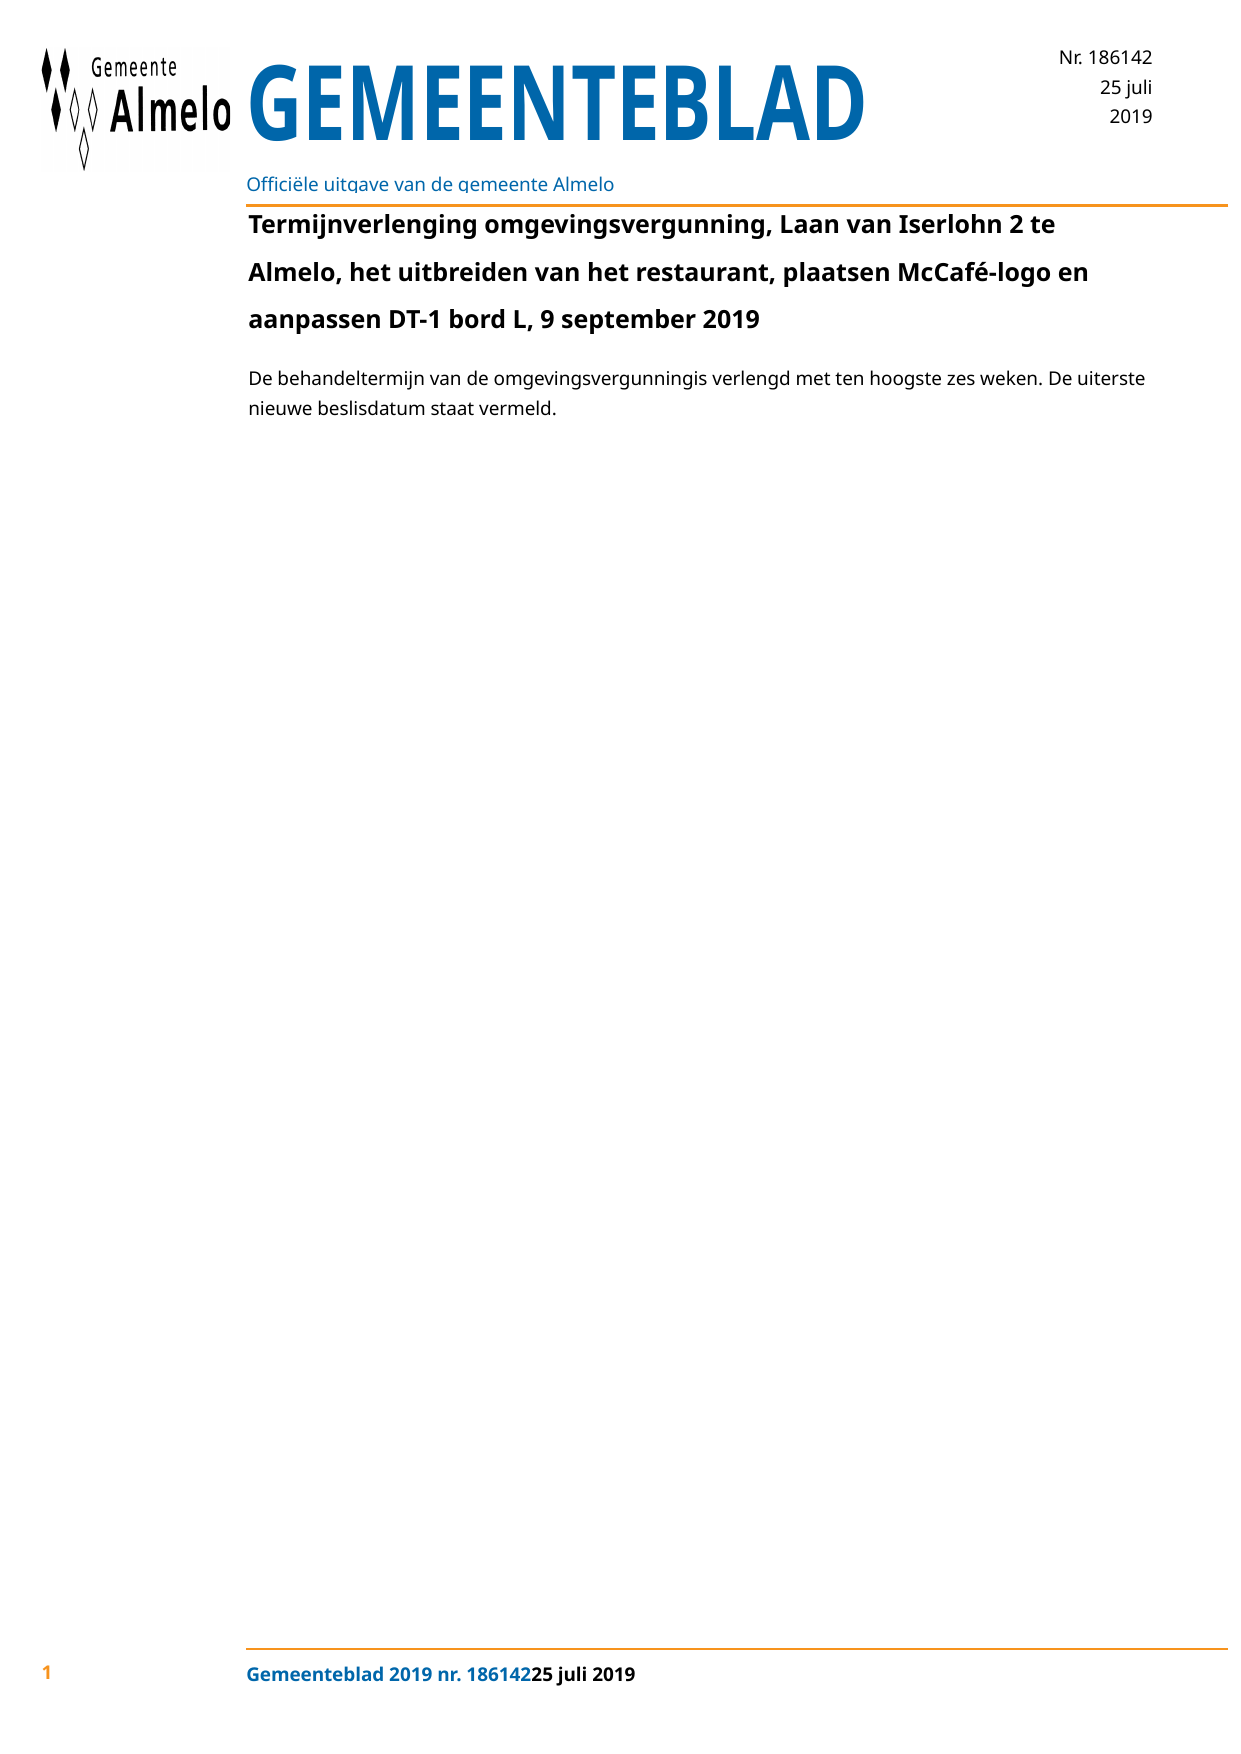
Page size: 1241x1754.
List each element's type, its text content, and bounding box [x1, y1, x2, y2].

picture [41, 47, 231, 172]
text De behandeltermijn van de omgevingsvergunningis verlengd met ten hoogste zes weken. De uiterste nieuwe beslisdatum staat vermeld. [248, 366, 1152, 421]
text Termijnverlenging omgevingsvergunning, Laan van Iserlohn 2 te Almelo, het uitbreiden van het restaurant, plaatsen McCafé-logo en aanpassen DT-1 bord L, 9 september 2019 [248, 207, 1152, 336]
